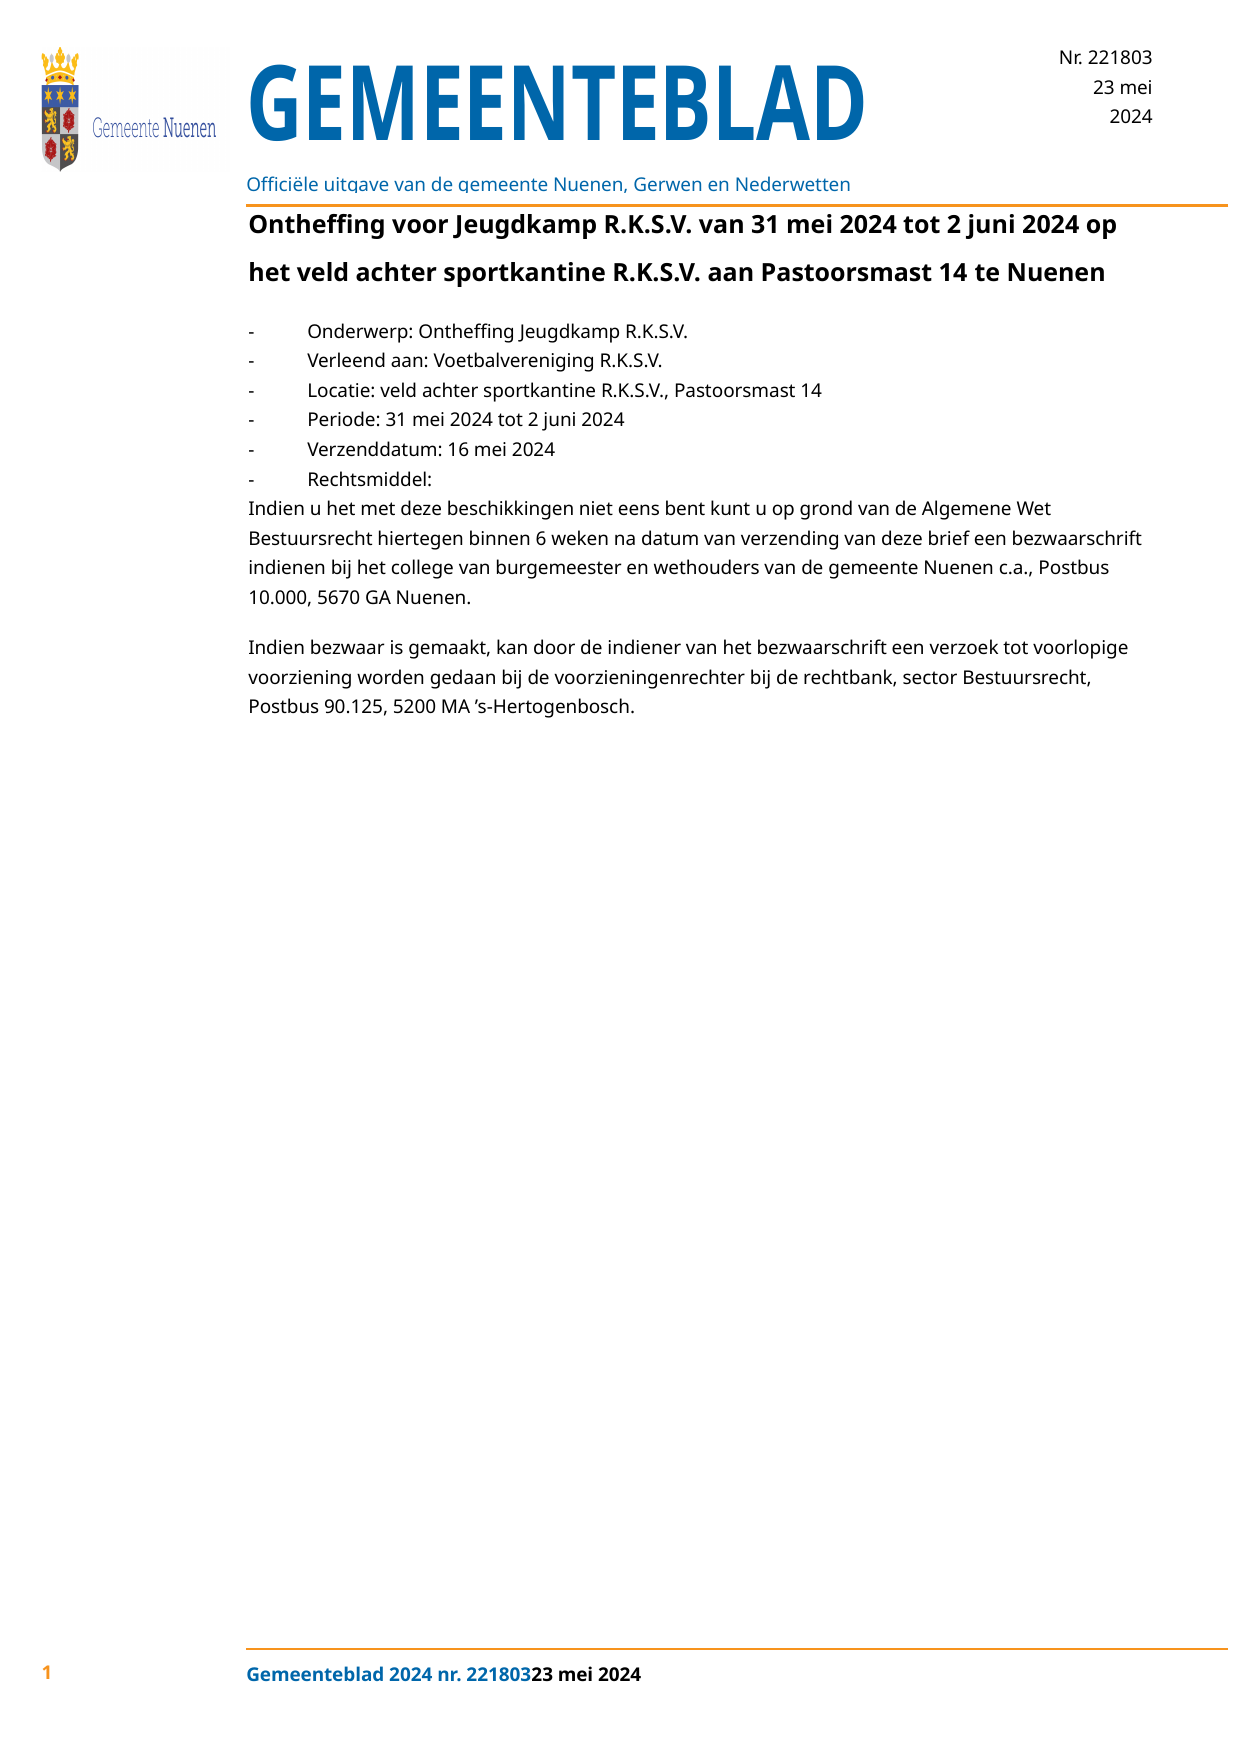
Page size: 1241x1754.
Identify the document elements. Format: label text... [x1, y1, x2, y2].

text Indien u het met deze beschikkingen niet eens bent kunt u op grond van de Algemene Wet Bestuursrecht hiertegen binnen 6 weken na datum van verzending van deze brief een bezwaarschrift indienen bij het college van burgemeester en wethouders van de gemeente Nuenen c.a., Postbus 10.000, 5670 GA Nuenen. [248, 495, 1152, 610]
list Verzenddatum: 16 mei 2024 [248, 436, 1152, 462]
list Locatie: veld achter sportkantine R.K.S.V., Pastoorsmast 14 [248, 377, 1152, 403]
list Rechtsmiddel: [248, 466, 1152, 492]
list Verleend aan: Voetbalvereniging R.K.S.V. [248, 347, 1152, 373]
text Indien bezwaar is gemaakt, kan door de indiener van het bezwaarschrift een verzoek tot voorlopige voorziening worden gedaan bij de voorzieningenrechter bij de rechtbank, sector Bestuursrecht, Postbus 90.125, 5200 MA ’s-Hertogenbosch. [248, 634, 1152, 719]
text Ontheffing voor Jeugdkamp R.K.S.V. van 31 mei 2024 tot 2 juni 2024 op het veld achter sportkantine R.K.S.V. aan Pastoorsmast 14 te Nuenen [248, 207, 1152, 288]
list Periode: 31 mei 2024 tot 2 juni 2024 [248, 407, 1152, 432]
picture [41, 47, 231, 172]
list Onderwerp: Ontheffing Jeugdkamp R.K.S.V. [248, 318, 1152, 344]
